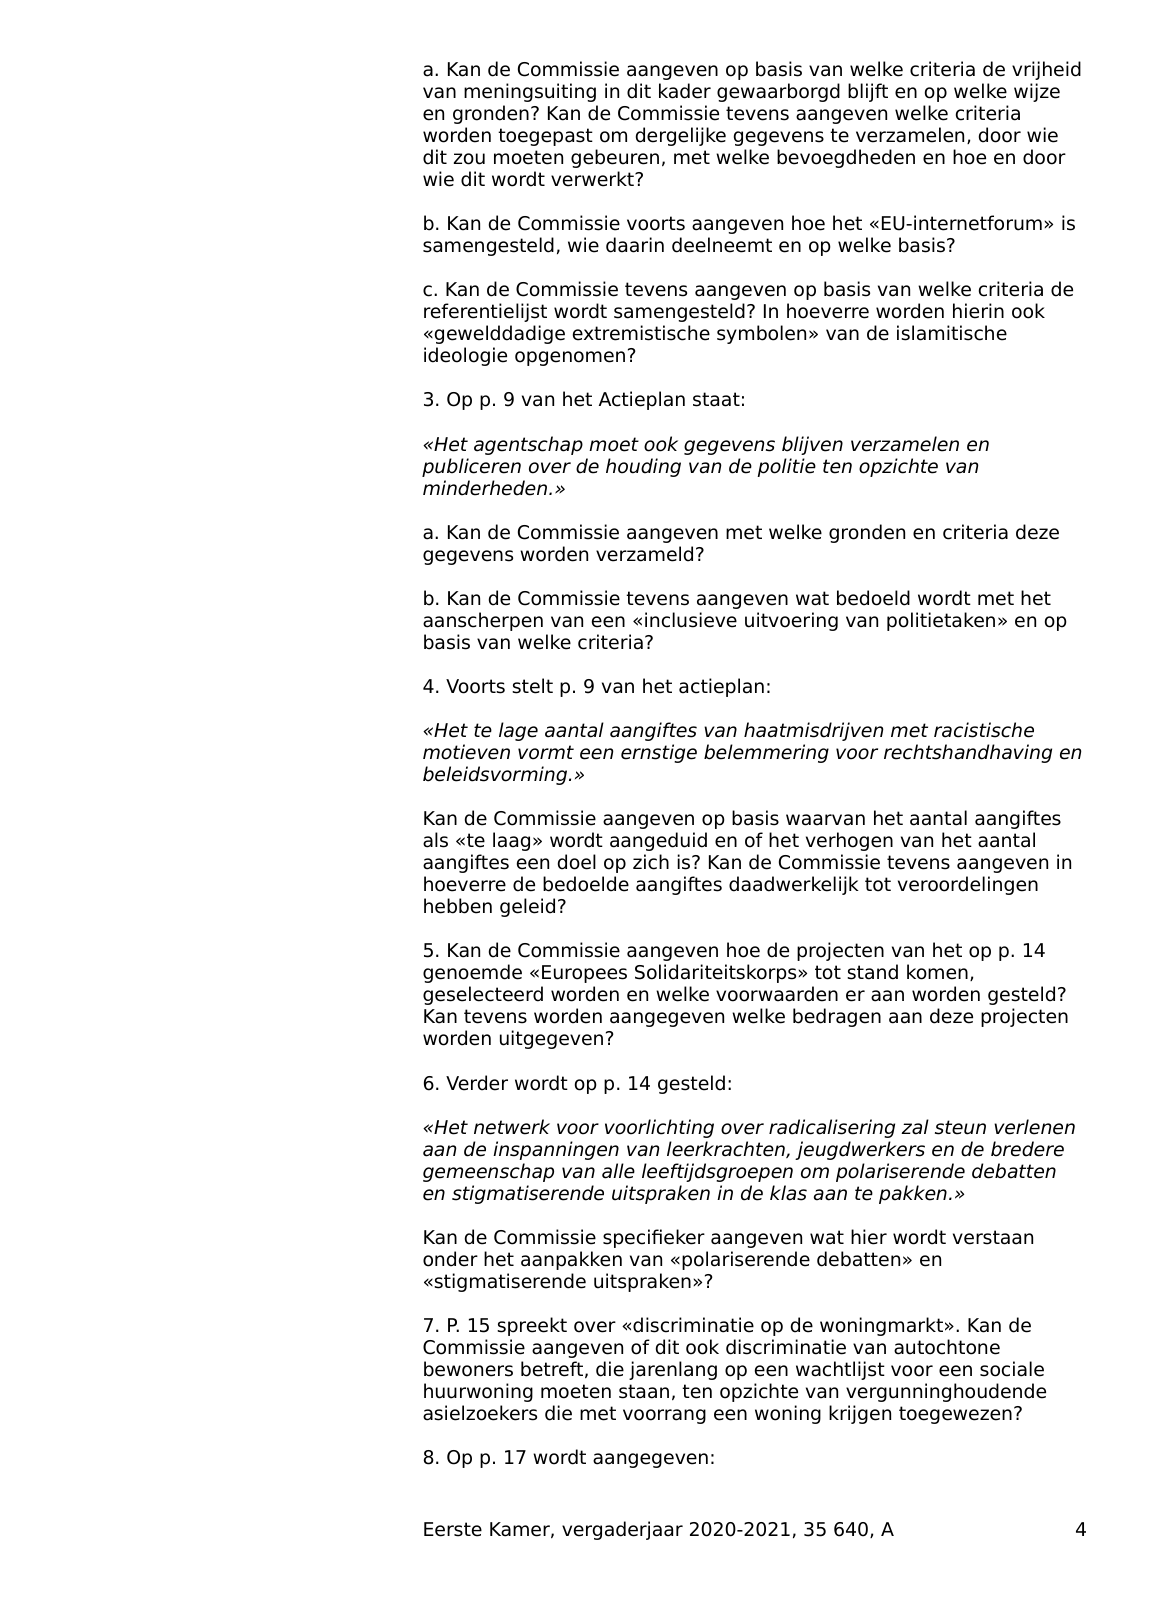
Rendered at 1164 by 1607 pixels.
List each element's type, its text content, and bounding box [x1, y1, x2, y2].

text 7. P. 15 spreekt over «discriminatie op de woningmarkt». Kan de Commissie aangeven of dit ook discriminatie van autochtone bewoners betreft, die jarenlang op een wachtlijst voor een sociale huurwoning moeten staan, ten opzichte van vergunninghoudende asielzoekers die met voorrang een woning krijgen toegewezen? [422, 1315, 1087, 1425]
text 3. Op p. 9 van het Actieplan staat: [422, 389, 1087, 411]
text Kan de Commissie specifieker aangeven wat hier wordt verstaan onder het aanpakken van «polariserende debatten» en «stigmatiserende uitspraken»? [422, 1227, 1087, 1293]
text 6. Verder wordt op p. 14 gesteld: [422, 1072, 1087, 1094]
text a. Kan de Commissie aangeven op basis van welke criteria de vrijheid van meningsuiting in dit kader gewaarborgd blijft en op welke wijze en gronden? Kan de Commissie tevens aangeven welke criteria worden toegepast om dergelijke gegevens te verzamelen, door wie dit zou moeten gebeuren, met welke bevoegdheden en hoe en door wie dit wordt verwerkt? [422, 59, 1087, 191]
text a. Kan de Commissie aangeven met welke gronden en criteria deze gegevens worden verzameld? [422, 522, 1087, 566]
text «Het te lage aantal aangiftes van haatmisdrijven met racistische motieven vormt een ernstige belemmering voor rechtshandhaving en beleidsvorming.» [422, 720, 1087, 786]
text «Het agentschap moet ook gegevens blijven verzamelen en publiceren over de houding van de politie ten opzichte van minderheden.» [422, 433, 1087, 499]
text 4. Voorts stelt p. 9 van het actieplan: [422, 676, 1087, 698]
text c. Kan de Commissie tevens aangeven op basis van welke criteria de referentielijst wordt samengesteld? In hoeverre worden hierin ook «gewelddadige extremistische symbolen» van de islamitische ideologie opgenomen? [422, 279, 1087, 367]
text Kan de Commissie aangeven op basis waarvan het aantal aangiftes als «te laag» wordt aangeduid en of het verhogen van het aantal aangiftes een doel op zich is? Kan de Commissie tevens aangeven in hoeverre de bedoelde aangiftes daadwerkelijk tot veroordelingen hebben geleid? [422, 808, 1087, 918]
text «Het netwerk voor voorlichting over radicalisering zal steun verlenen aan de inspanningen van leerkrachten, jeugdwerkers en de bredere gemeenschap van alle leeftijdsgroepen om polariserende debatten en stigmatiserende uitspraken in de klas aan te pakken.» [422, 1117, 1087, 1204]
text 8. Op p. 17 wordt aangegeven: [422, 1447, 1087, 1469]
text b. Kan de Commissie tevens aangeven wat bedoeld wordt met het aanscherpen van een «inclusieve uitvoering van politietaken» en op basis van welke criteria? [422, 588, 1087, 654]
text b. Kan de Commissie voorts aangeven hoe het «EU-internetforum» is samengesteld, wie daarin deelneemt en op welke basis? [422, 213, 1087, 257]
text 5. Kan de Commissie aangeven hoe de projecten van het op p. 14 genoemde «Europees Solidariteitskorps» tot stand komen, geselecteerd worden en welke voorwaarden er aan worden gesteld? Kan tevens worden aangegeven welke bedragen aan deze projecten worden uitgegeven? [422, 940, 1087, 1050]
